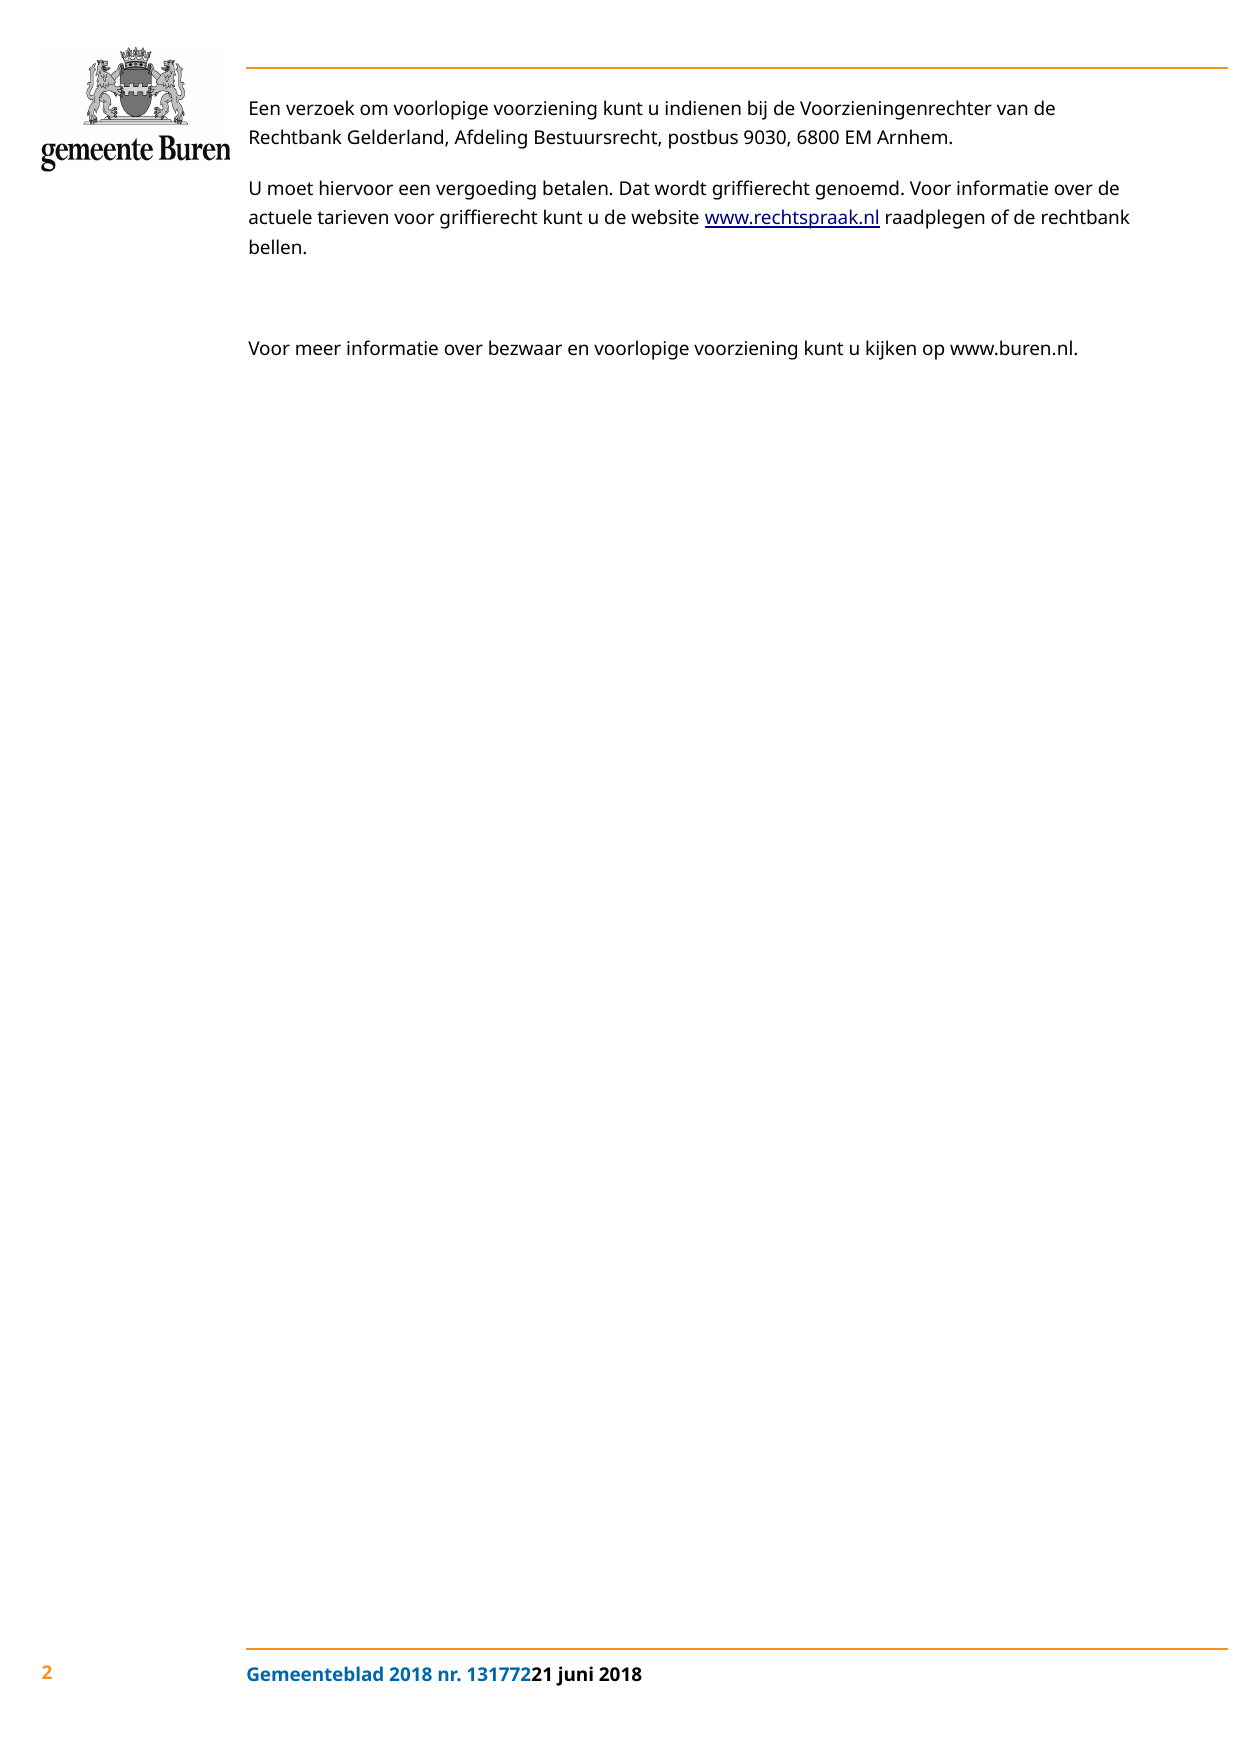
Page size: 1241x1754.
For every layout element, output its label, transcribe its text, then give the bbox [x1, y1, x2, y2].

text Voor meer informatie over bezwaar en voorlopige voorziening kunt u kijken op www.buren.nl. [248, 335, 1152, 361]
text Een verzoek om voorlopige voorziening kunt u indienen bij de Voorzieningenrechter van de Rechtbank Gelderland, Afdeling Bestuursrecht, postbus 9030, 6800 EM Arnhem. [248, 95, 1152, 150]
picture [41, 47, 231, 172]
text U moet hiervoor een vergoeding betalen. Dat wordt griffierecht genoemd. Voor informatie over de actuele tarieven voor griffierecht kunt u de website www.rechtspraak.nl raadplegen of de rechtbank bellen. [248, 175, 1152, 260]
